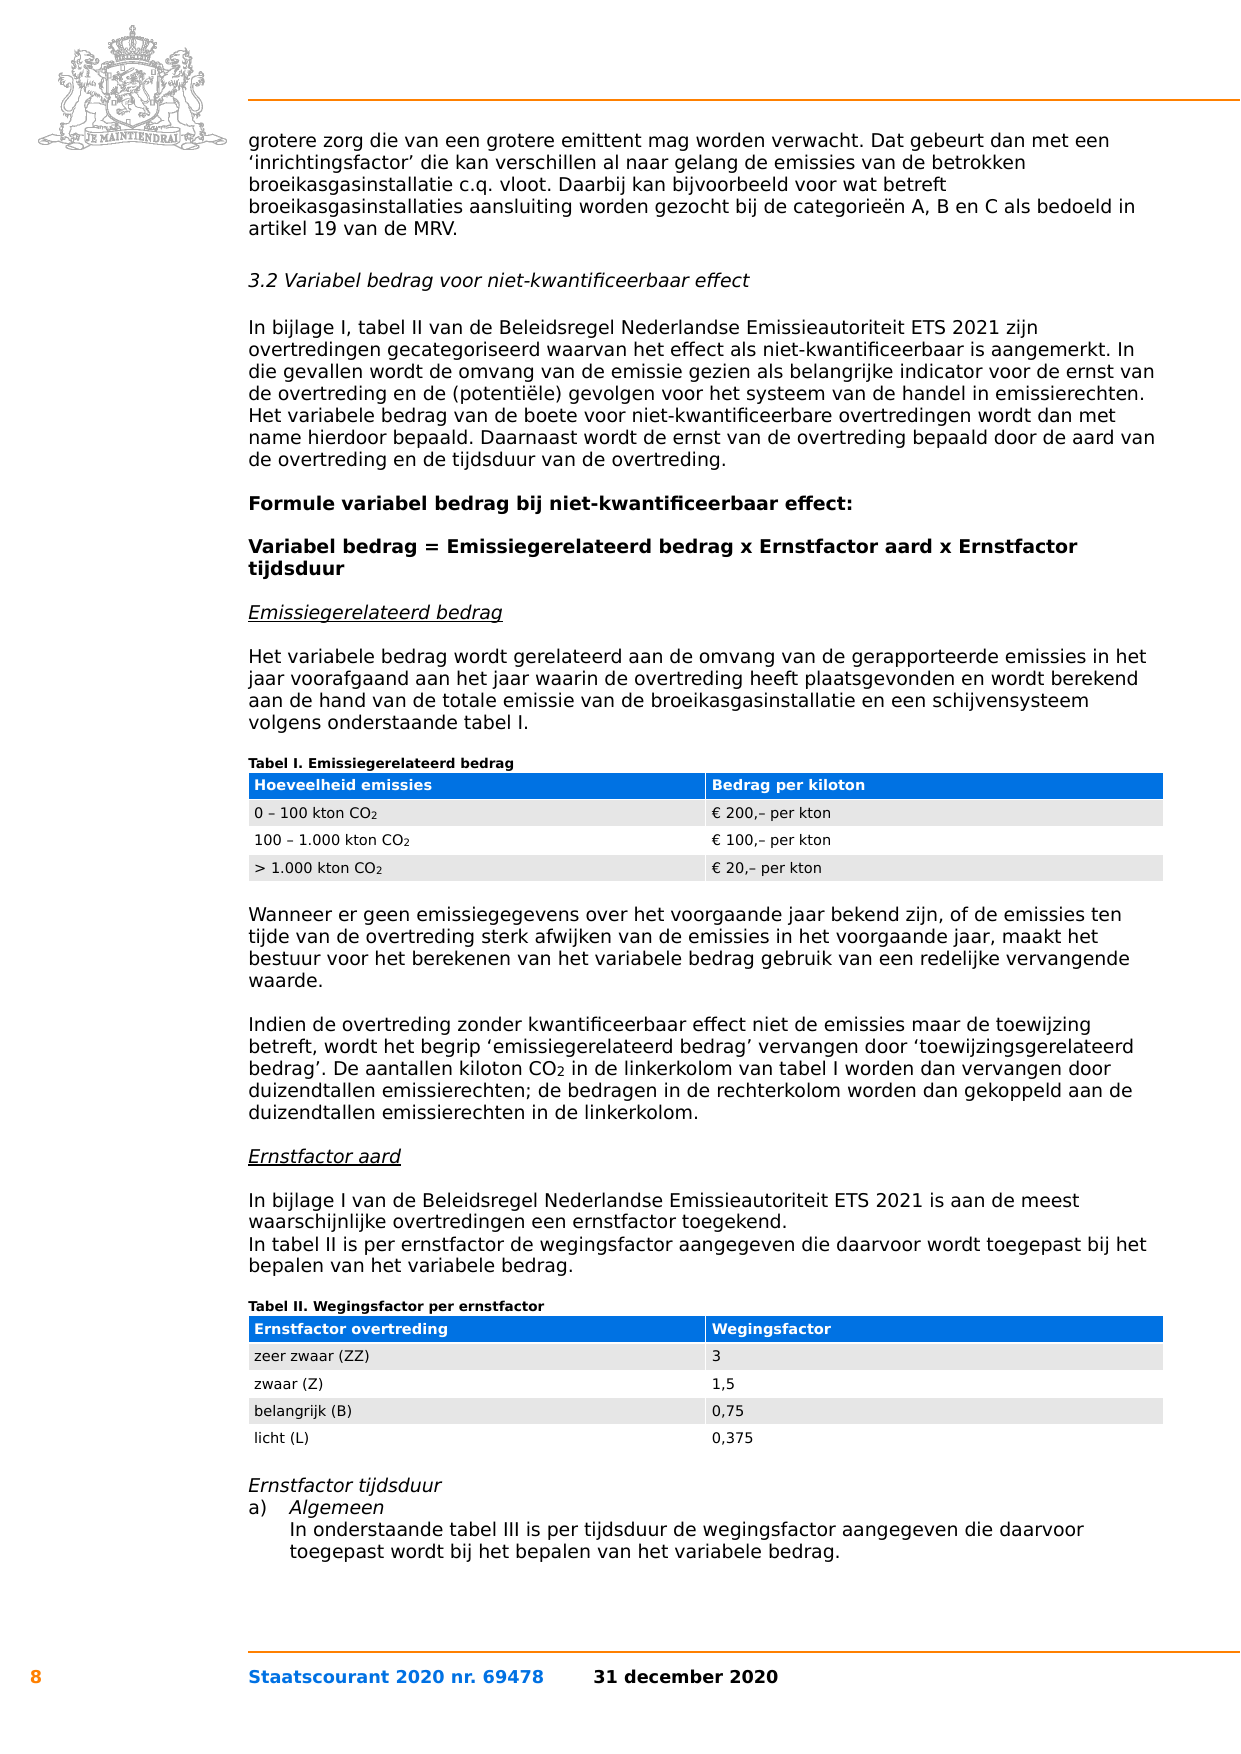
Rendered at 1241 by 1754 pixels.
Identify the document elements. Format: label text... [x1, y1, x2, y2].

text Variabel bedrag = Emissiegerelateerd bedrag x Ernstfactor aard x Ernstfactor tijdsduur [248, 536, 1163, 580]
table_cell € 100,– per kton [706, 828, 1163, 854]
table_cell licht (L) [249, 1426, 705, 1452]
table_cell zwaar (Z) [249, 1371, 705, 1397]
text grotere zorg die van een grotere emittent mag worden verwacht. Dat gebeurt dan met een ‘inrichtingsfactor’ die kan verschillen al naar gelang de emissies van de betrokken broeikasgasinstallatie c.q. vloot. Daarbij kan bijvoorbeeld voor wat betreft broeikasgasinstallaties aansluiting worden gezocht bij de categorieën A, B en C als bedoeld in artikel 19 van de MRV. [248, 130, 1163, 240]
text In bijlage I, tabel II van de Beleidsregel Nederlandse Emissieautoriteit ETS 2021 zijn overtredingen gecategoriseerd waarvan het effect als niet-kwantificeerbaar is aangemerkt. In die gevallen wordt de omvang van de emissie gezien als belangrijke indicator voor de ernst van de overtreding en de (potentiële) gevolgen voor het systeem van de handel in emissierechten. Het variabele bedrag van de boete voor niet-kwantificeerbare overtredingen wordt dan met name hierdoor bepaald. Daarnaast wordt de ernst van de overtreding bepaald door de aard van de overtreding en de tijdsduur van de overtreding. [248, 317, 1163, 471]
table_cell Hoeveelheid emissies [249, 773, 705, 799]
text In onderstaande tabel III is per tijdsduur de wegingsfactor aangegeven die daarvoor toegepast wordt bij het bepalen van het variabele bedrag. [289, 1519, 1163, 1563]
table_cell 0,75 [706, 1398, 1163, 1424]
text In bijlage I van de Beleidsregel Nederlandse Emissieautoriteit ETS 2021 is aan de meest waarschijnlijke overtredingen een ernstfactor toegekend. [248, 1189, 1163, 1233]
subtitle Ernstfactor tijdsduur [248, 1475, 1163, 1497]
text Formule variabel bedrag bij niet-kwantificeerbaar effect: [248, 492, 1163, 514]
table_cell € 20,– per kton [706, 855, 1163, 881]
table_header Tabel I. Emissiegerelateerd bedrag [248, 756, 1163, 772]
text Wanneer er geen emissiegegevens over het voorgaande jaar bekend zijn, of de emissies ten tijde van de overtreding sterk afwijken van de emissies in het voorgaande jaar, maakt het bestuur voor het berekenen van het variabele bedrag gebruik van een redelijke vervangende waarde. [248, 904, 1163, 992]
table_cell 100 – 1.000 kton CO2 [249, 828, 705, 854]
text Indien de overtreding zonder kwantificeerbaar effect niet de emissies maar de toewijzing betreft, wordt het begrip ‘emissiegerelateerd bedrag’ vervangen door ‘toewijzingsgerelateerd bedrag’. De aantallen kiloton CO2 in de linkerkolom van tabel I worden dan vervangen door duizendtallen emissierechten; de bedragen in de rechterkolom worden dan gekoppeld aan de duizendtallen emissierechten in de linkerkolom. [248, 1014, 1163, 1124]
table_cell 0,375 [706, 1426, 1163, 1452]
table_header Tabel II. Wegingsfactor per ernstfactor [248, 1299, 1163, 1315]
table_cell Wegingsfactor [706, 1316, 1163, 1342]
subtitle Ernstfactor aard [248, 1146, 1163, 1168]
subtitle Emissiegerelateerd bedrag [248, 602, 1163, 624]
subtitle 3.2 Variabel bedrag voor niet-kwantificeerbaar effect [248, 270, 1163, 292]
table_cell 0 – 100 kton CO2 [249, 800, 705, 826]
table_cell 1,5 [706, 1371, 1163, 1397]
table_cell € 200,– per kton [706, 800, 1163, 826]
table_cell Bedrag per kiloton [706, 773, 1163, 799]
picture [38, 25, 227, 150]
table_cell zeer zwaar (ZZ) [249, 1344, 705, 1370]
text Het variabele bedrag wordt gerelateerd aan de omvang van de gerapporteerde emissies in het jaar voorafgaand aan het jaar waarin de overtreding heeft plaatsgevonden en wordt berekend aan de hand van de totale emissie van de broeikasgasinstallatie en een schijvensysteem volgens onderstaande tabel I. [248, 646, 1163, 734]
table_cell > 1.000 kton CO2 [249, 855, 705, 881]
table_cell Ernstfactor overtreding [249, 1316, 705, 1342]
table_cell 3 [706, 1344, 1163, 1370]
text a) Algemeen [248, 1497, 1163, 1519]
text In tabel II is per ernstfactor de wegingsfactor aangegeven die daarvoor wordt toegepast bij het bepalen van het variabele bedrag. [248, 1233, 1163, 1277]
table_cell belangrijk (B) [249, 1398, 705, 1424]
